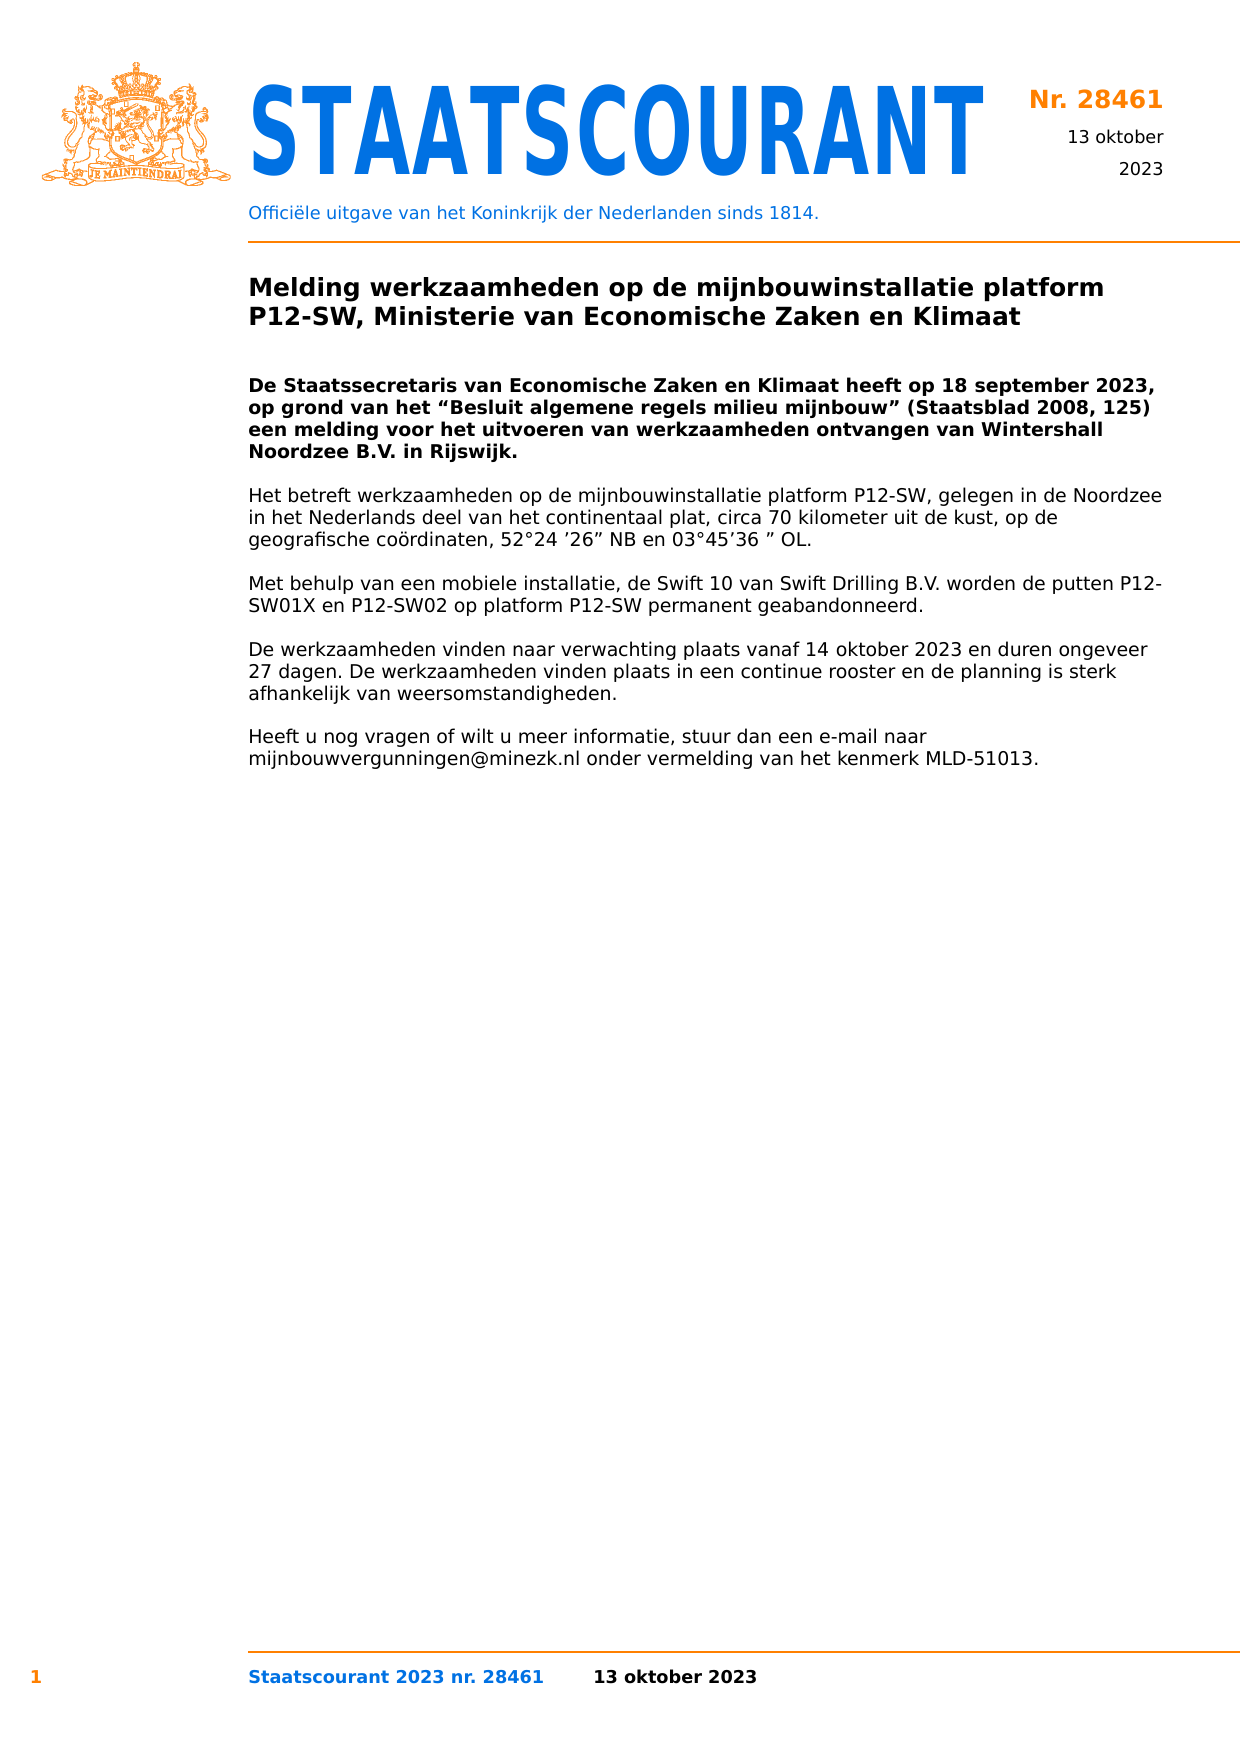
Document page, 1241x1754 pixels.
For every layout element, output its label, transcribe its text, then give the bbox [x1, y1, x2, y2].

text Met behulp van een mobiele installatie, de Swift 10 van Swift Drilling B.V. worden de putten P12-SW01X en P12-SW02 op platform P12-SW permanent geabandonneerd. [248, 573, 1163, 617]
picture [41, 62, 231, 186]
table_header STAATSCOURANT [248, 62, 998, 203]
text De Staatssecretaris van Economische Zaken en Klimaat heeft op 18 september 2023, op grond van het “Besluit algemene regels milieu mijnbouw” (Staatsblad 2008, 125) een melding voor het uitvoeren van werkzaamheden ontvangen van Wintershall Noordzee B.V. in Rijswijk. [248, 375, 1163, 463]
text Het betreft werkzaamheden op de mijnbouwinstallatie platform P12-SW, gelegen in de Noordzee in het Nederlands deel van het continentaal plat, circa 70 kilometer uit de kust, op de geografische coördinaten, 52°24 ’26” NB en 03°45’36 ” OL. [248, 485, 1163, 551]
table_cell 13 oktober [998, 121, 1240, 153]
text Heeft u nog vragen of wilt u meer informatie, stuur dan een e-mail naar mijnbouwvergunningen@minezk.nl onder vermelding van het kenmerk MLD-51013. [248, 726, 1163, 770]
table_cell Officiële uitgave van het Koninkrijk der Nederlanden sinds 1814. [248, 203, 1240, 241]
text De werkzaamheden vinden naar verwachting plaats vanaf 14 oktober 2023 en duren ongeveer 27 dagen. De werkzaamheden vinden plaats in een continue rooster en de planning is sterk afhankelijk van weersomstandigheden. [248, 638, 1163, 704]
table_header Nr. 28461 [998, 62, 1240, 121]
table_header [25, 62, 248, 241]
table_cell 2023 [998, 153, 1240, 203]
subtitle Melding werkzaamheden op de mijnbouwinstallatie platform P12-SW, Ministerie van Economische Zaken en Klimaat [248, 273, 1163, 331]
